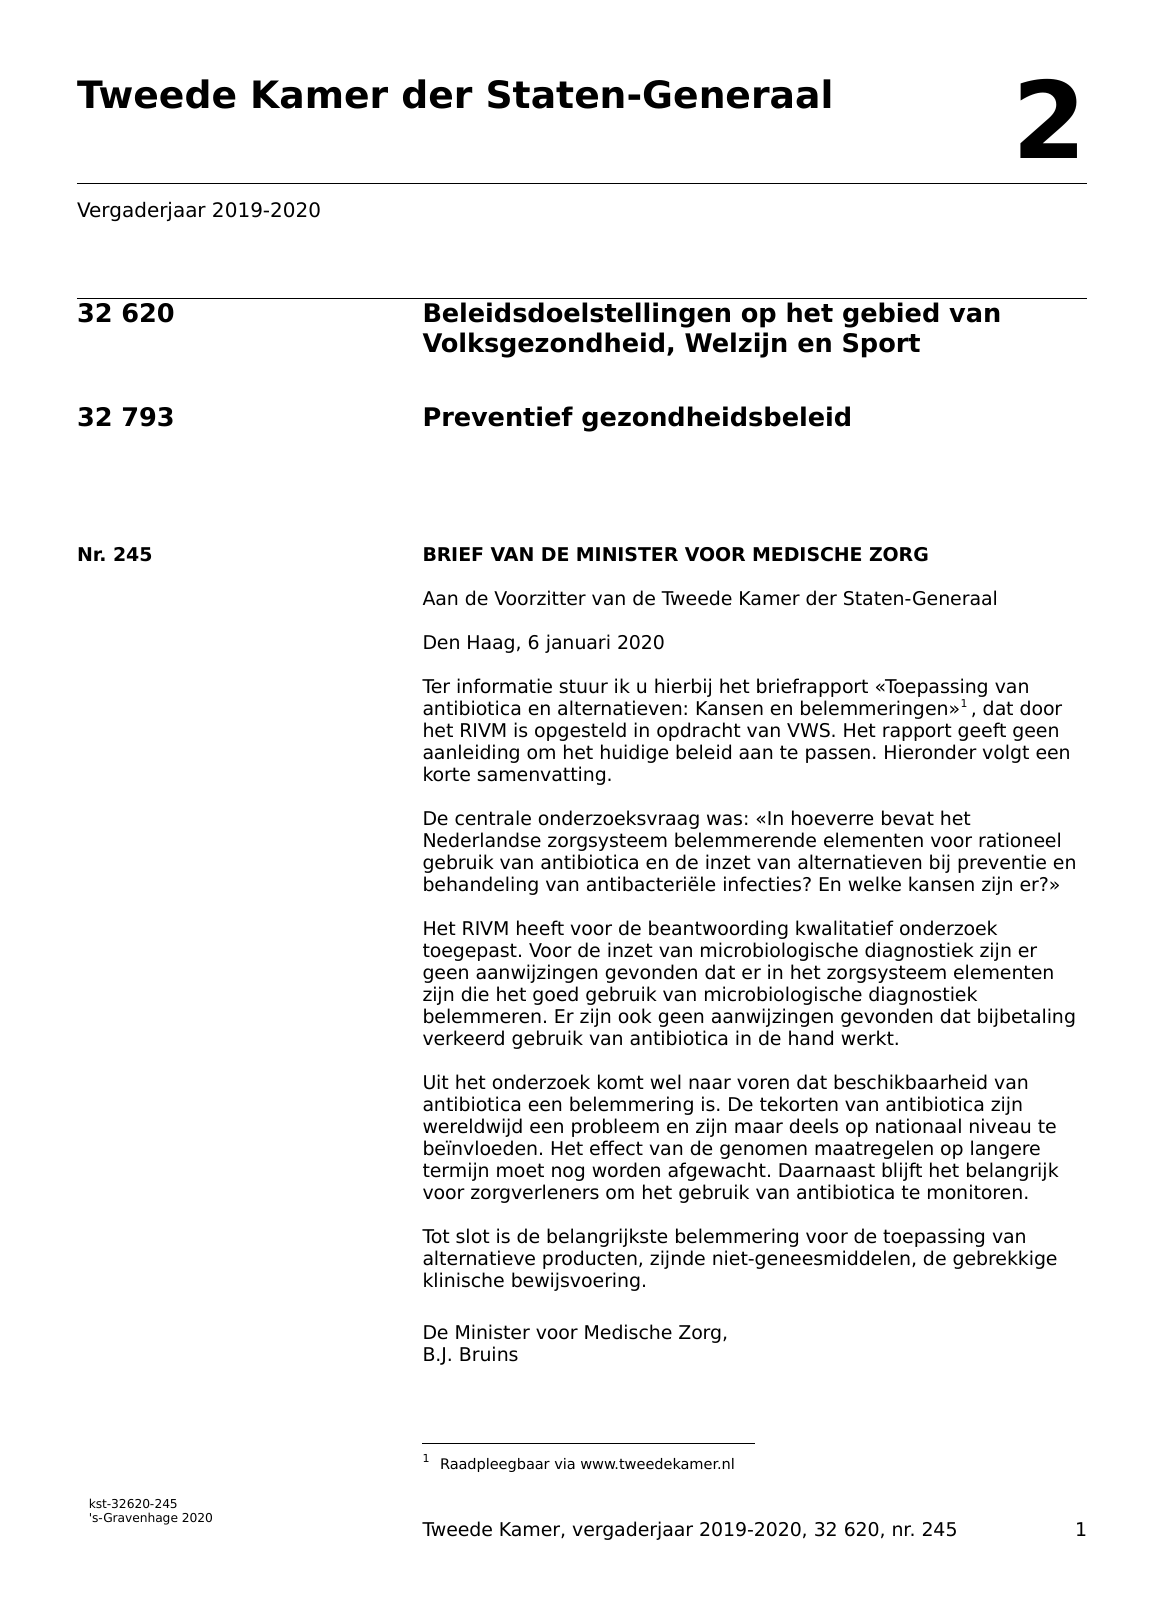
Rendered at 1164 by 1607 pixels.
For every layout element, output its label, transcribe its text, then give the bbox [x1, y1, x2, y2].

text kst-32620-245 [88, 1497, 323, 1511]
subtitle Nr. 245 BRIEF VAN DE MINISTER VOOR MEDISCHE ZORG [77, 543, 1087, 565]
text Den Haag, 6 januari 2020 [422, 632, 1087, 654]
table_header Tweede Kamer der Staten-Generaal [77, 59, 886, 183]
text Uit het onderzoek komt wel naar voren dat beschikbaarheid van antibiotica een belemmering is. De tekorten van antibiotica zijn wereldwijd een probleem en zijn maar deels op nationaal niveau te beïnvloeden. Het effect van de genomen maatregelen op langere termijn moet nog worden afgewacht. Daarnaast blijft het belangrijk voor zorgverleners om het gebruik van antibiotica te monitoren. [422, 1072, 1087, 1204]
text Tot slot is de belangrijkste belemmering voor de toepassing van alternatieve producten, zijnde niet-geneesmiddelen, de gebrekkige klinische bewijsvoering. [422, 1226, 1087, 1292]
text Ter informatie stuur ik u hierbij het briefrapport «Toepassing van antibiotica en alternatieven: Kansen en belemmeringen», dat door het RIVM is opgesteld in opdracht van VWS. Het rapport geeft geen aanleiding om het huidige beleid aan te passen. Hieronder volgt een korte samenvatting. [422, 676, 1087, 786]
text De Minister voor Medische Zorg, B.J. Bruins [422, 1322, 1087, 1366]
text Aan de Voorzitter van de Tweede Kamer der Staten-Generaal [422, 588, 1087, 609]
text 's-Gravenhage 2020 [88, 1511, 323, 1525]
text Het RIVM heeft voor de beantwoording kwalitatief onderzoek toegepast. Voor de inzet van microbiologische diagnostiek zijn er geen aanwijzingen gevonden dat er in het zorgsysteem elementen zijn die het goed gebruik van microbiologische diagnostiek belemmeren. Er zijn ook geen aanwijzingen gevonden dat bijbetaling verkeerd gebruik van antibiotica in de hand werkt. [422, 918, 1087, 1050]
table_header 2 [886, 59, 1087, 183]
text Raadpleegbaar via www.tweedekamer.nl [422, 1452, 1087, 1474]
subtitle 32 620 Beleidsdoelstellingen op het gebied van Volksgezondheid, Welzijn en Sport [77, 299, 1087, 358]
subtitle 32 793 Preventief gezondheidsbeleid [77, 403, 1087, 432]
table_cell Vergaderjaar 2019-2020 [77, 184, 1087, 298]
text De centrale onderzoeksvraag was: «In hoeverre bevat het Nederlandse zorgsysteem belemmerende elementen voor rationeel gebruik van antibiotica en de inzet van alternatieven bij preventie en behandeling van antibacteriële infecties? En welke kansen zijn er?» [422, 808, 1087, 896]
